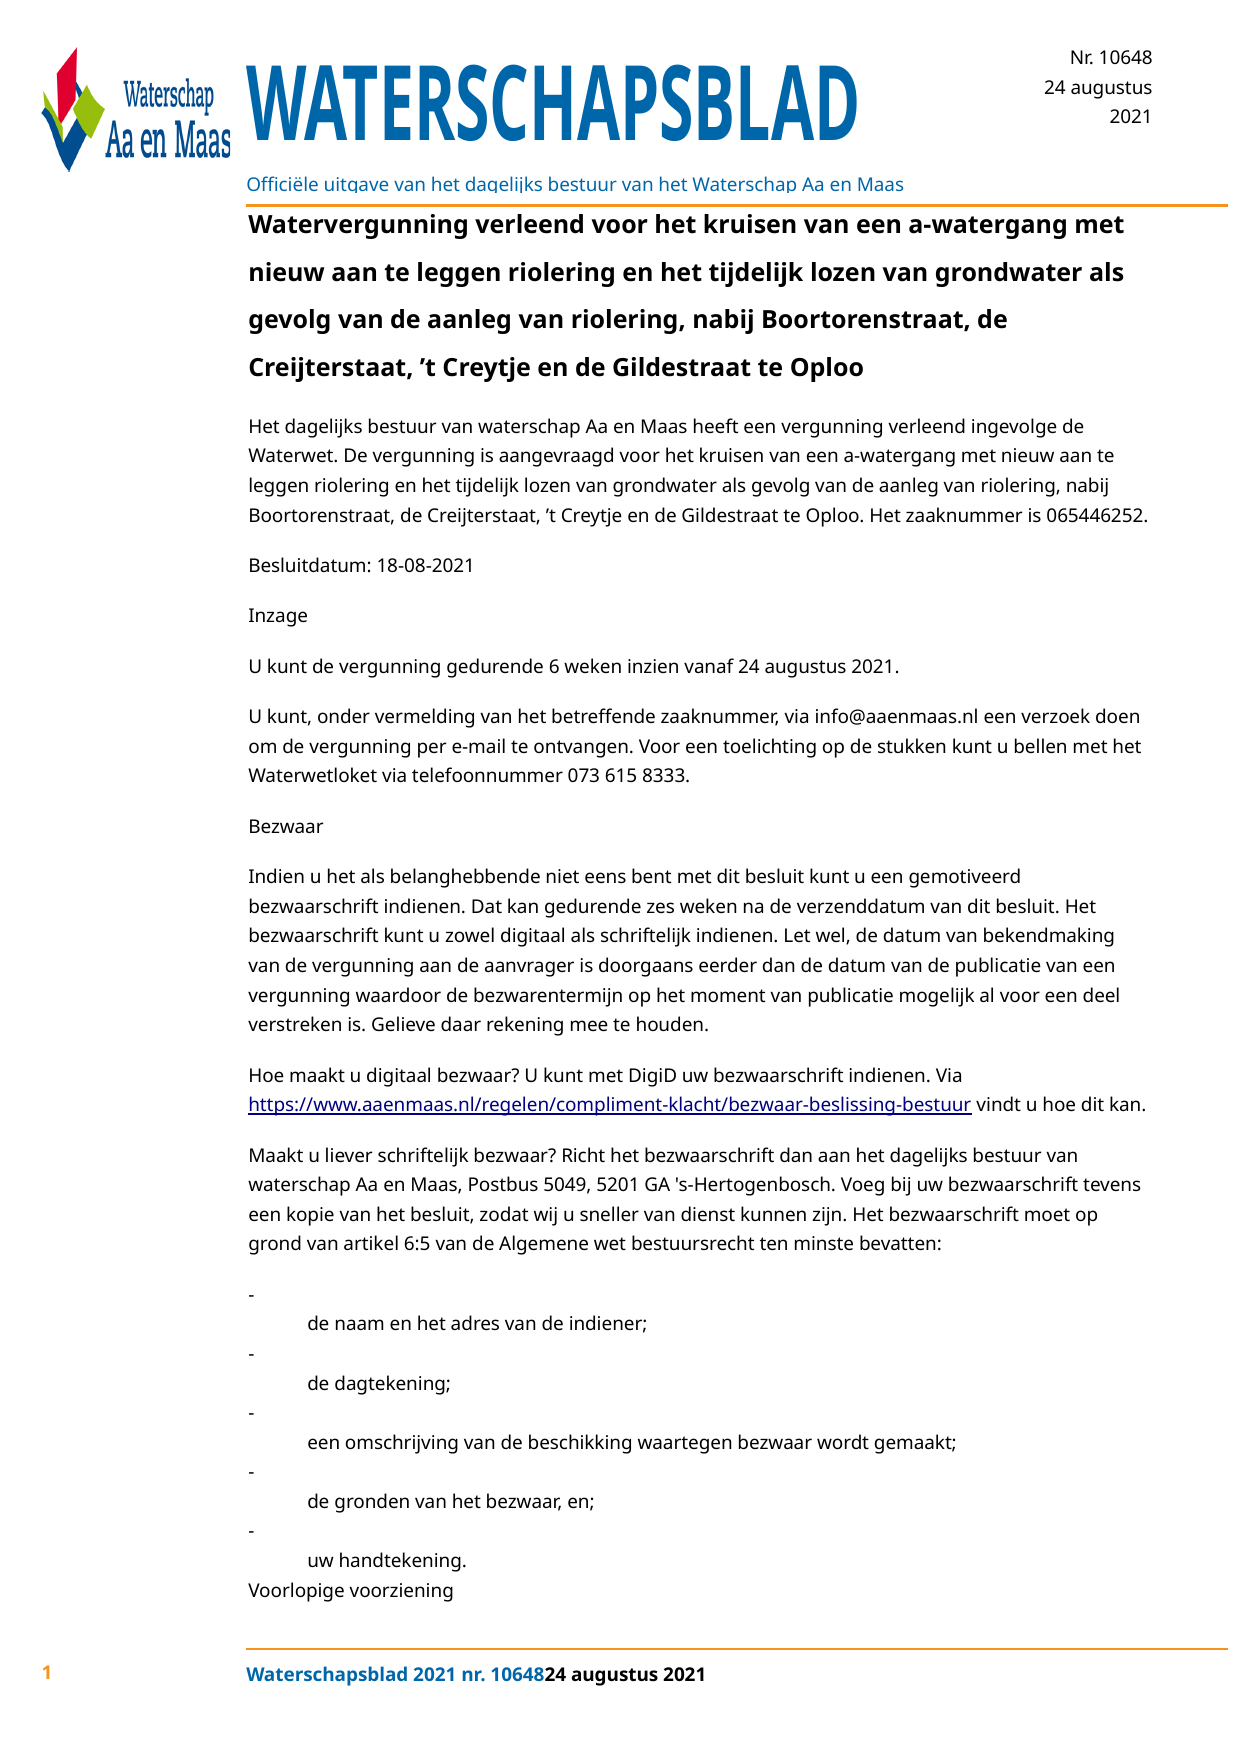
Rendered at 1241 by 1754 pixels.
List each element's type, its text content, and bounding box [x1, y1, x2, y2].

text Indien u het als belanghebbende niet eens bent met dit besluit kunt u een gemotiveerd bezwaarschrift indienen. Dat kan gedurende zes weken na de verzenddatum van dit besluit. Het bezwaarschrift kunt u zowel digitaal als schriftelijk indienen. Let wel, de datum van bekendmaking van de vergunning aan de aanvrager is doorgaans eerder dan de datum van de publicatie van een vergunning waardoor de bezwarentermijn op het moment van publicatie mogelijk al voor een deel verstreken is. Gelieve daar rekening mee te houden. [248, 863, 1152, 1037]
list een omschrijving van de beschikking waartegen bezwaar wordt gemaakt; [248, 1429, 1152, 1455]
text Voorlopige voorziening [248, 1577, 1152, 1603]
text Hoe maakt u digitaal bezwaar? U kunt met DigiD uw bezwaarschrift indienen. Via https://www.aaenmaas.nl/regelen/compliment-klacht/bezwaar-beslissing-bestuur vindt u hoe dit kan. [248, 1062, 1152, 1117]
list de naam en het adres van de indiener; [248, 1311, 1152, 1336]
text Besluitdatum: 18-08-2021 [248, 552, 1152, 578]
text U kunt de vergunning gedurende 6 weken inzien vanaf 24 augustus 2021. [248, 653, 1152, 679]
text Maakt u liever schriftelijk bezwaar? Richt het bezwaarschrift dan aan het dagelijks bestuur van waterschap Aa en Maas, Postbus 5049, 5201 GA 's-Hertogenbosch. Voeg bij uw bezwaarschrift tevens een kopie van het besluit, zodat wij u sneller van dienst kunnen zijn. Het bezwaarschrift moet op grond van artikel 6:5 van de Algemene wet bestuursrecht ten minste bevatten: [248, 1142, 1152, 1256]
text U kunt, onder vermelding van het betreffende zaaknummer, via info@aaenmaas.nl een verzoek doen om de vergunning per e-mail te ontvangen. Voor een toelichting op de stukken kunt u bellen met het Waterwetloket via telefoonnummer 073 615 8333. [248, 703, 1152, 788]
list uw handtekening. [248, 1547, 1152, 1573]
picture [41, 47, 231, 172]
text Watervergunning verleend voor het kruisen van een a-watergang met nieuw aan te leggen riolering en het tijdelijk lozen van grondwater als gevolg van de aanleg van riolering, nabij Boortorenstraat, de Creijterstaat, ’t Creytje en de Gildestraat te Oploo [248, 207, 1152, 384]
list de dagtekening; [248, 1370, 1152, 1396]
text Inzage [248, 603, 1152, 628]
text Bezwaar [248, 813, 1152, 839]
text Het dagelijks bestuur van waterschap Aa en Maas heeft een vergunning verleend ingevolge de Waterwet. De vergunning is aangevraagd voor het kruisen van een a-watergang met nieuw aan te leggen riolering en het tijdelijk lozen van grondwater als gevolg van de aanleg van riolering, nabij Boortorenstraat, de Creijterstaat, ’t Creytje en de Gildestraat te Oploo. Het zaaknummer is 065446252. [248, 413, 1152, 528]
list de gronden van het bezwaar, en; [248, 1488, 1152, 1514]
